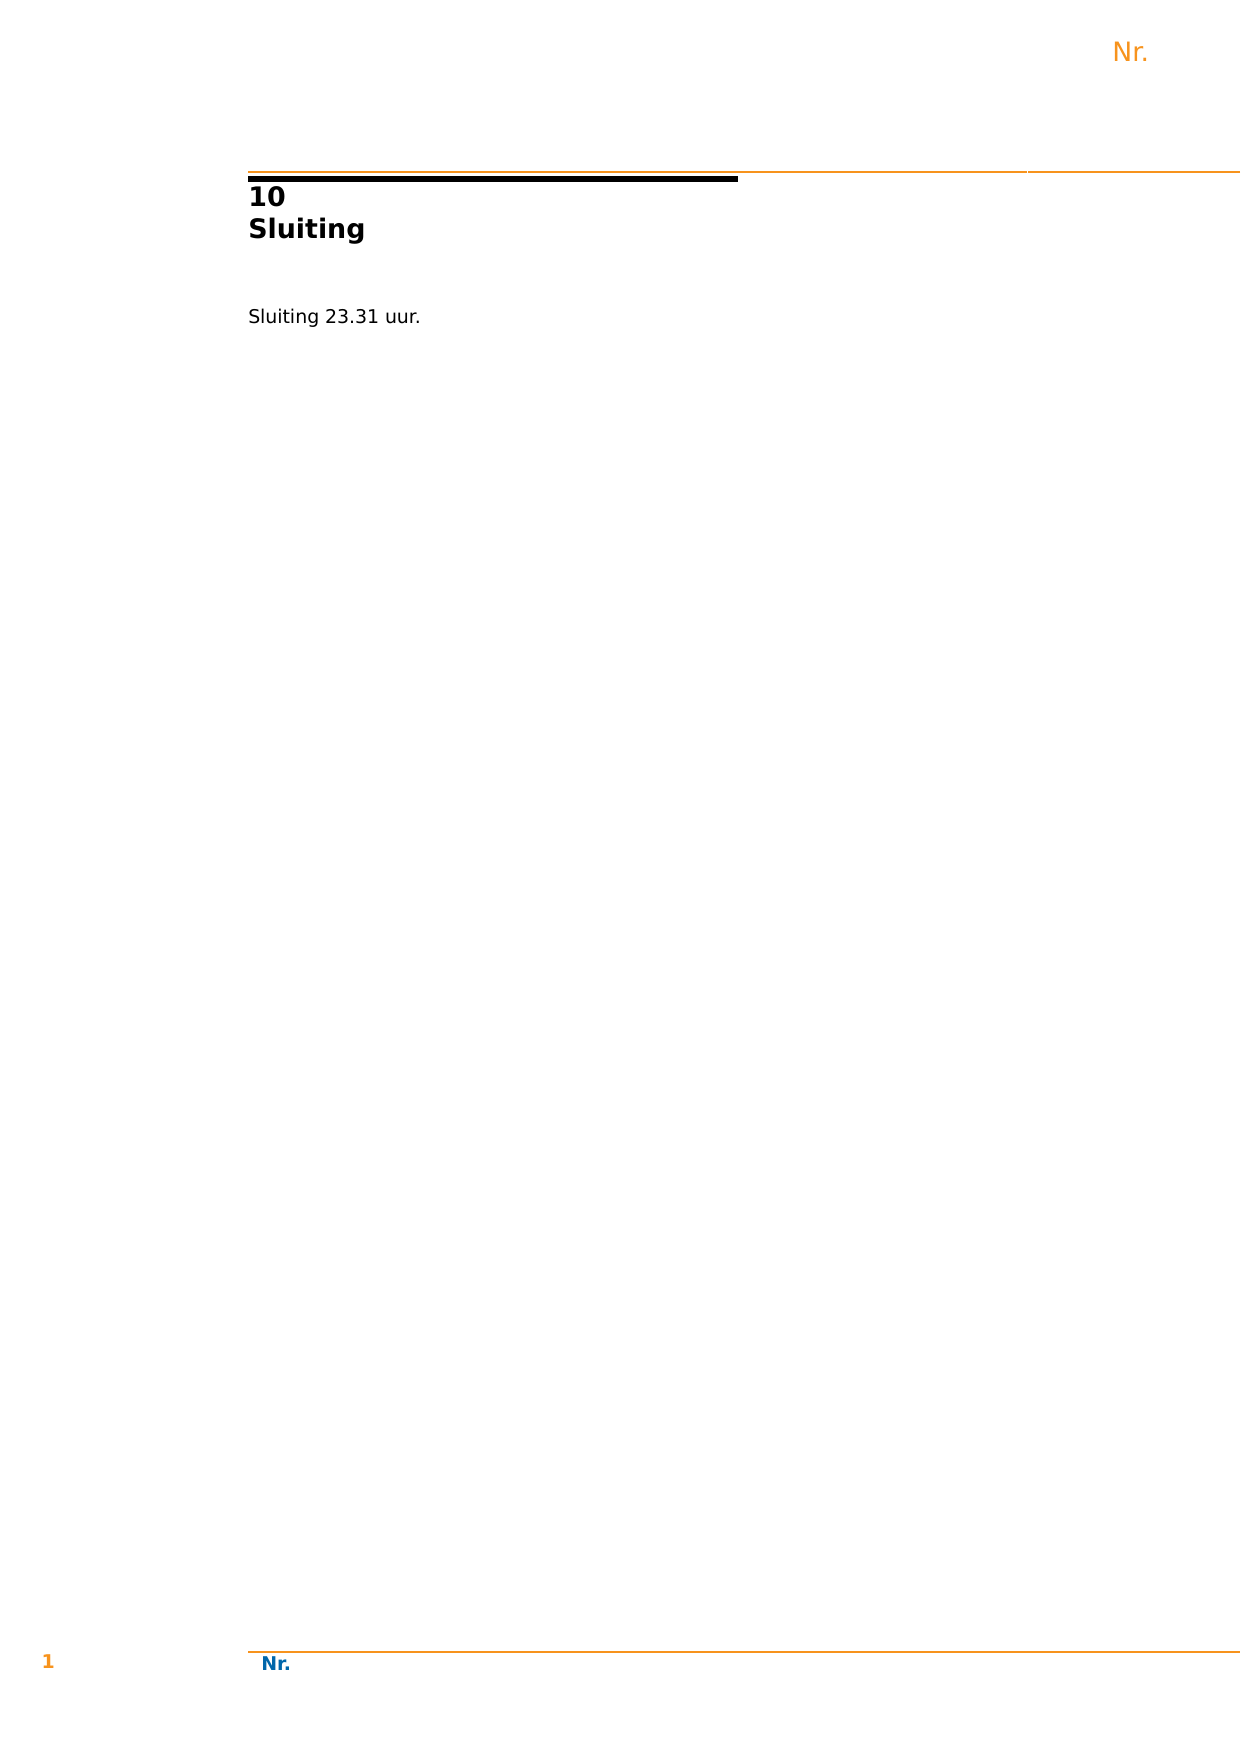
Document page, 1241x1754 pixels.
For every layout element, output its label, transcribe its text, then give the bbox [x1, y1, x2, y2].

title 10 Sluiting [248, 182, 691, 244]
text Sluiting 23.31 uur. [248, 306, 691, 328]
